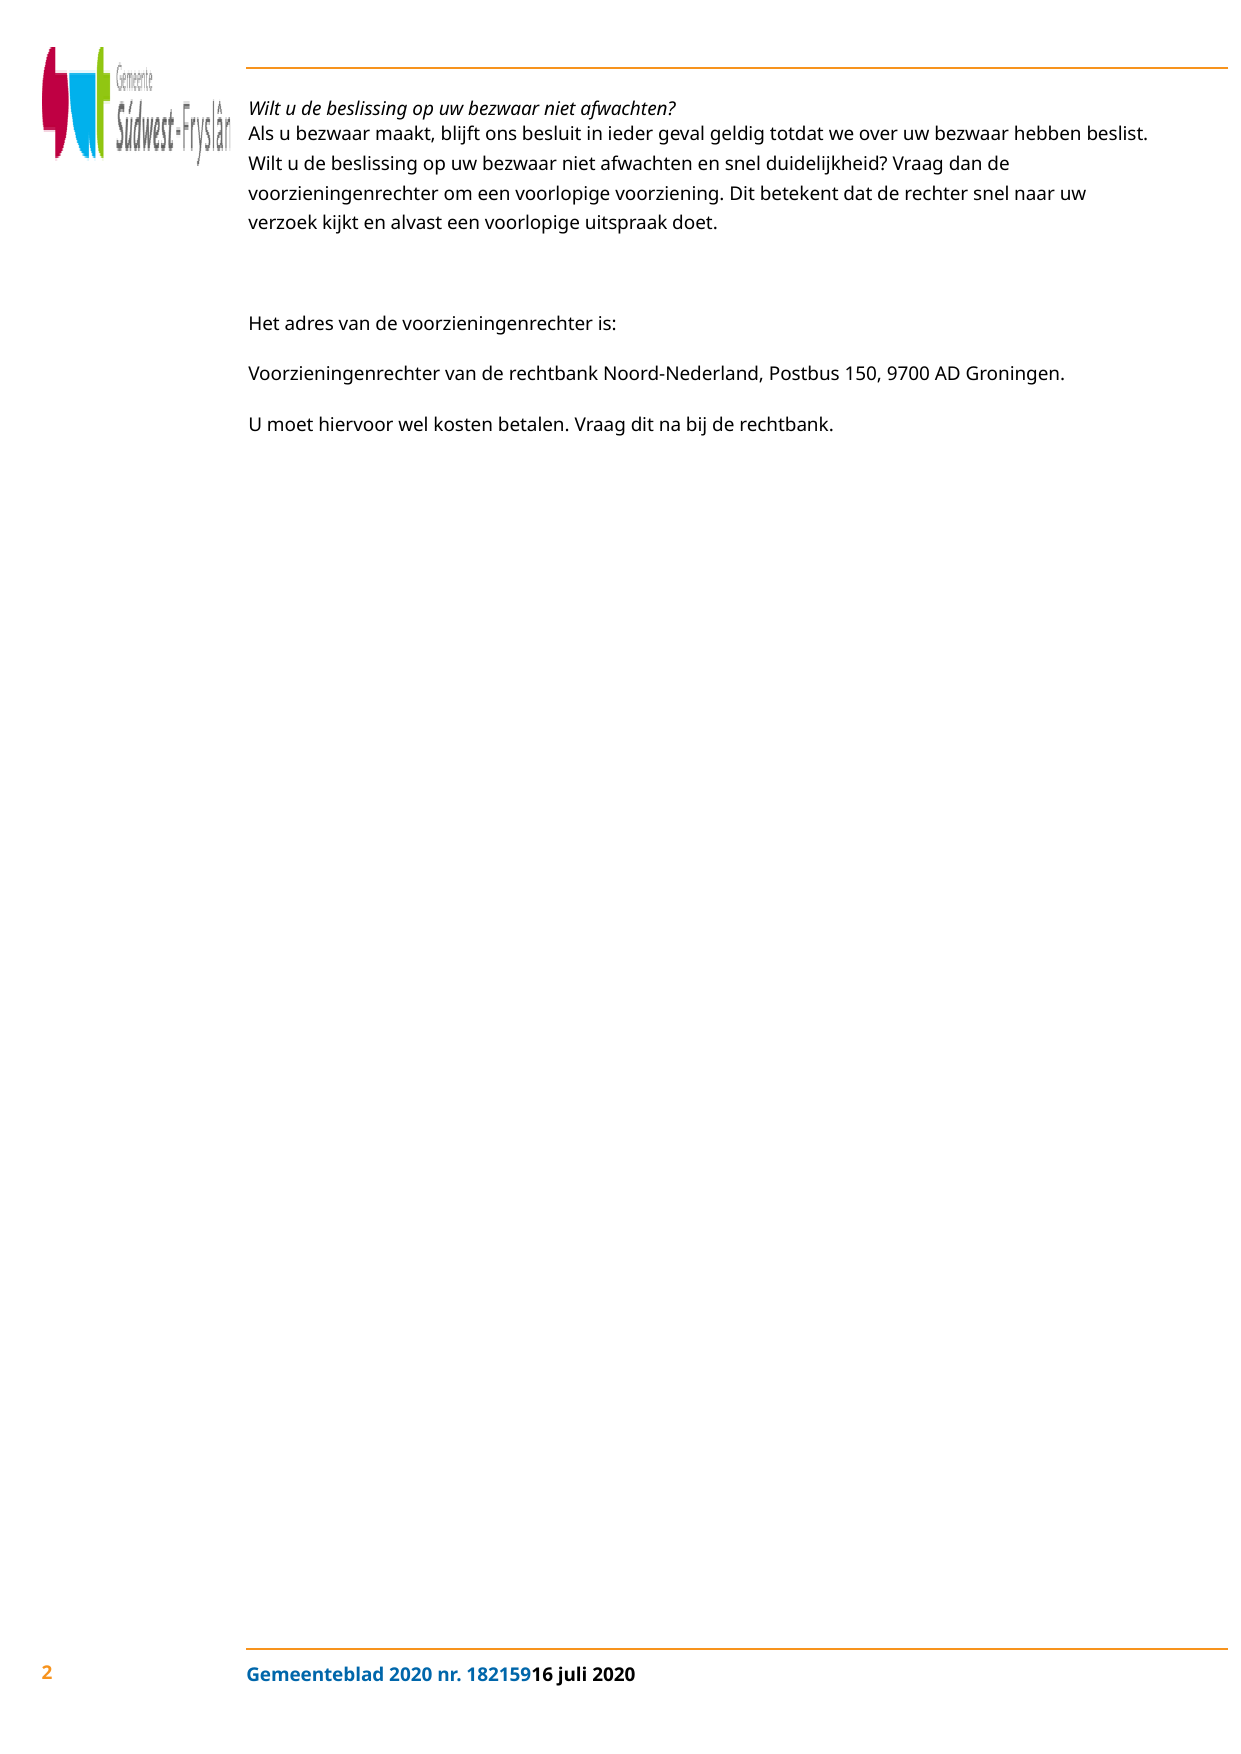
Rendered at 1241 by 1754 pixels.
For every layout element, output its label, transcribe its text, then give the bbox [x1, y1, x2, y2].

text Het adres van de voorzieningenrechter is: [248, 310, 1152, 336]
picture [41, 47, 231, 172]
text U moet hiervoor wel kosten betalen. Vraag dit na bij de rechtbank. [248, 411, 1152, 437]
text Als u bezwaar maakt, blijft ons besluit in ieder geval geldig totdat we over uw bezwaar hebben beslist. Wilt u de beslissing op uw bezwaar niet afwachten en snel duidelijkheid? Vraag dan de voorzieningenrechter om een voorlopige voorziening. Dit betekent dat de rechter snel naar uw verzoek kijkt en alvast een voorlopige uitspraak doet. [248, 121, 1152, 235]
text Voorzieningenrechter van de rechtbank Noord-Nederland, Postbus 150, 9700 AD Groningen. [248, 361, 1152, 386]
text Wilt u de beslissing op uw bezwaar niet afwachten? [248, 95, 1152, 121]
